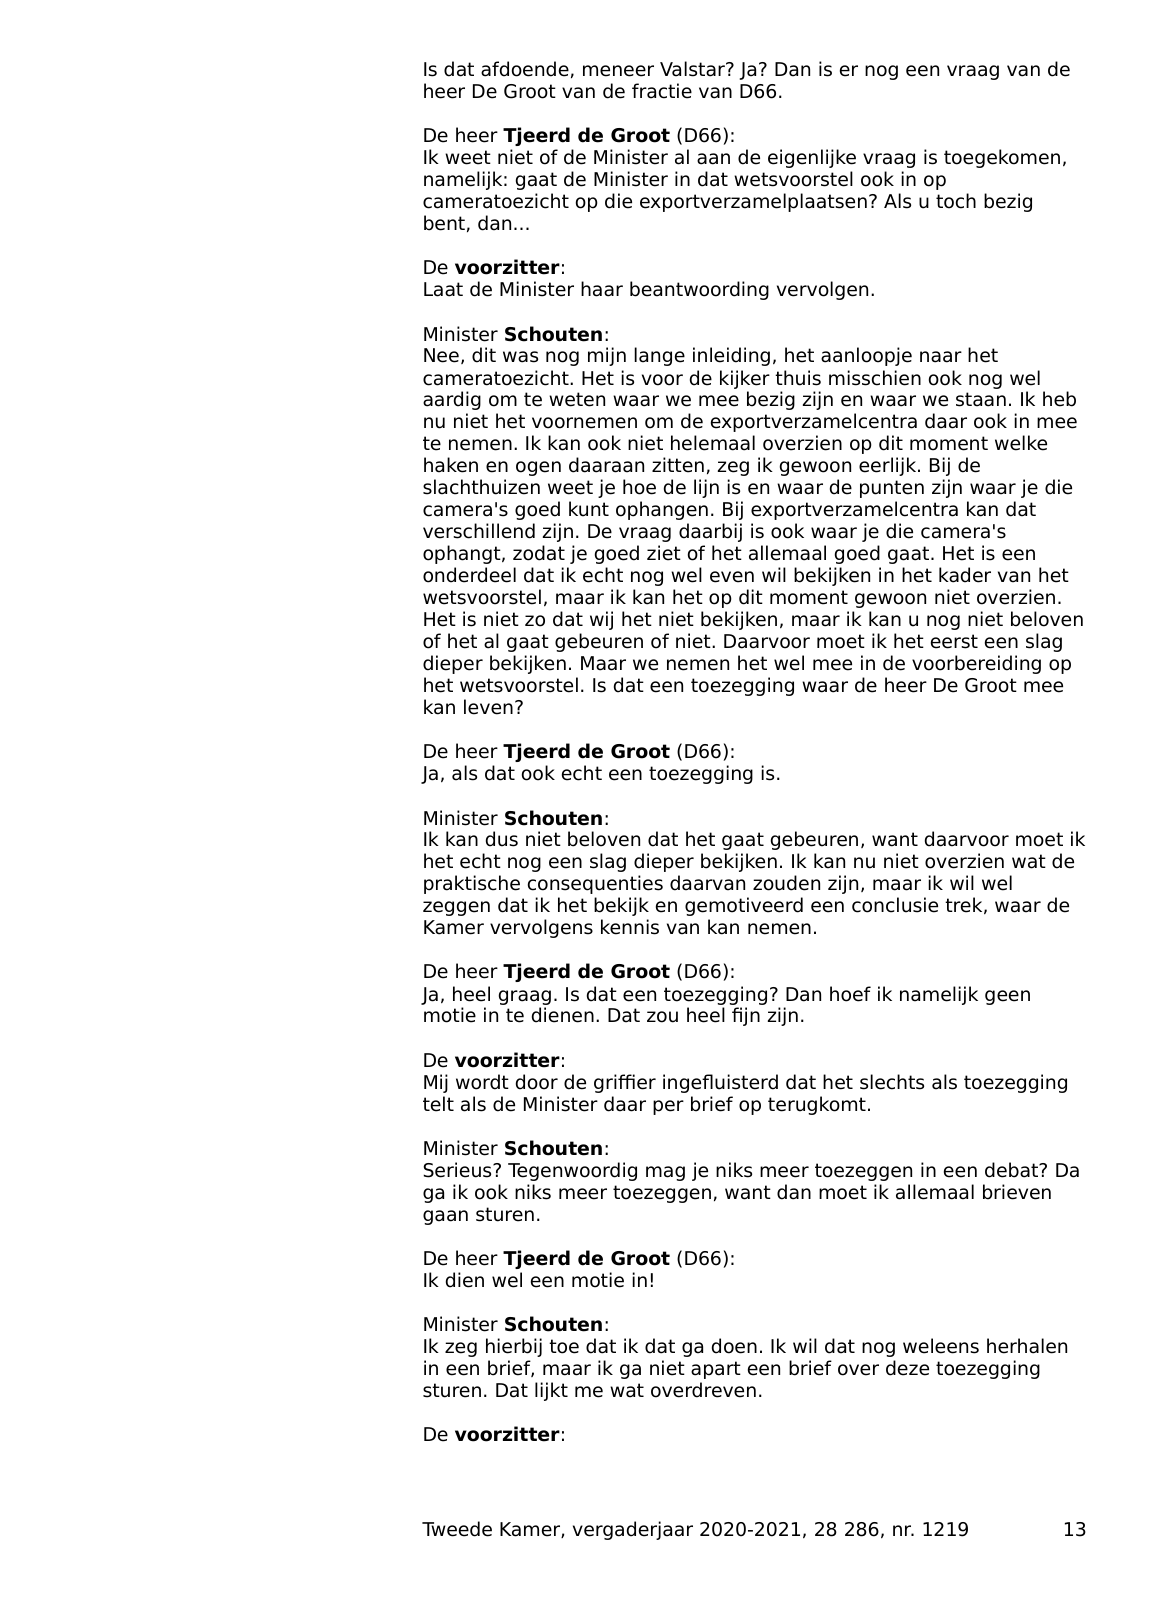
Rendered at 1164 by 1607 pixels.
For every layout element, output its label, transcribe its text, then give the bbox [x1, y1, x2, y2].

text De voorzitter: [422, 257, 1087, 279]
text Minister Schouten: [422, 1314, 1087, 1336]
text Nee, dit was nog mijn lange inleiding, het aanloopje naar het cameratoezicht. Het is voor de kijker thuis misschien ook nog wel aardig om te weten waar we mee bezig zijn en waar we staan. Ik heb nu niet het voornemen om de exportverzamelcentra daar ook in mee te nemen. Ik kan ook niet helemaal overzien op dit moment welke haken en ogen daaraan zitten, zeg ik gewoon eerlijk. Bij de slachthuizen weet je hoe de lijn is en waar de punten zijn waar je die camera's goed kunt ophangen. Bij exportverzamelcentra kan dat verschillend zijn. De vraag daarbij is ook waar je die camera's ophangt, zodat je goed ziet of het allemaal goed gaat. Het is een onderdeel dat ik echt nog wel even wil bekijken in het kader van het wetsvoorstel, maar ik kan het op dit moment gewoon niet overzien. Het is niet zo dat wij het niet bekijken, maar ik kan u nog niet beloven of het al gaat gebeuren of niet. Daarvoor moet ik het eerst een slag dieper bekijken. Maar we nemen het wel mee in de voorbereiding op het wetsvoorstel. Is dat een toezegging waar de heer De Groot mee kan leven? [422, 345, 1087, 719]
text Minister Schouten: [422, 1138, 1087, 1160]
text Ik kan dus niet beloven dat het gaat gebeuren, want daarvoor moet ik het echt nog een slag dieper bekijken. Ik kan nu niet overzien wat de praktische consequenties daarvan zouden zijn, maar ik wil wel zeggen dat ik het bekijk en gemotiveerd een conclusie trek, waar de Kamer vervolgens kennis van kan nemen. [422, 829, 1087, 939]
text De voorzitter: [422, 1049, 1087, 1072]
text Laat de Minister haar beantwoording vervolgen. [422, 279, 1087, 301]
text Ik dien wel een motie in! [422, 1270, 1087, 1292]
text Ik zeg hierbij toe dat ik dat ga doen. Ik wil dat nog weleens herhalen in een brief, maar ik ga niet apart een brief over deze toezegging sturen. Dat lijkt me wat overdreven. [422, 1336, 1087, 1402]
text Serieus? Tegenwoordig mag je niks meer toezeggen in een debat? Da ga ik ook niks meer toezeggen, want dan moet ik allemaal brieven gaan sturen. [422, 1160, 1087, 1226]
text Ik weet niet of de Minister al aan de eigenlijke vraag is toegekomen, namelijk: gaat de Minister in dat wetsvoorstel ook in op cameratoezicht op die exportverzamelplaatsen? Als u toch bezig bent, dan... [422, 147, 1087, 235]
text Is dat afdoende, meneer Valstar? Ja? Dan is er nog een vraag van de heer De Groot van de fractie van D66. [422, 59, 1087, 103]
text Minister Schouten: [422, 323, 1087, 345]
text De heer Tjeerd de Groot (D66): [422, 741, 1087, 763]
text Minister Schouten: [422, 807, 1087, 829]
text Ja, heel graag. Is dat een toezegging? Dan hoef ik namelijk geen motie in te dienen. Dat zou heel fijn zijn. [422, 983, 1087, 1027]
text De voorzitter: [422, 1424, 1087, 1446]
text Ja, als dat ook echt een toezegging is. [422, 763, 1087, 785]
text De heer Tjeerd de Groot (D66): [422, 961, 1087, 983]
text De heer Tjeerd de Groot (D66): [422, 125, 1087, 147]
text De heer Tjeerd de Groot (D66): [422, 1248, 1087, 1270]
text Mij wordt door de griffier ingefluisterd dat het slechts als toezegging telt als de Minister daar per brief op terugkomt. [422, 1072, 1087, 1116]
